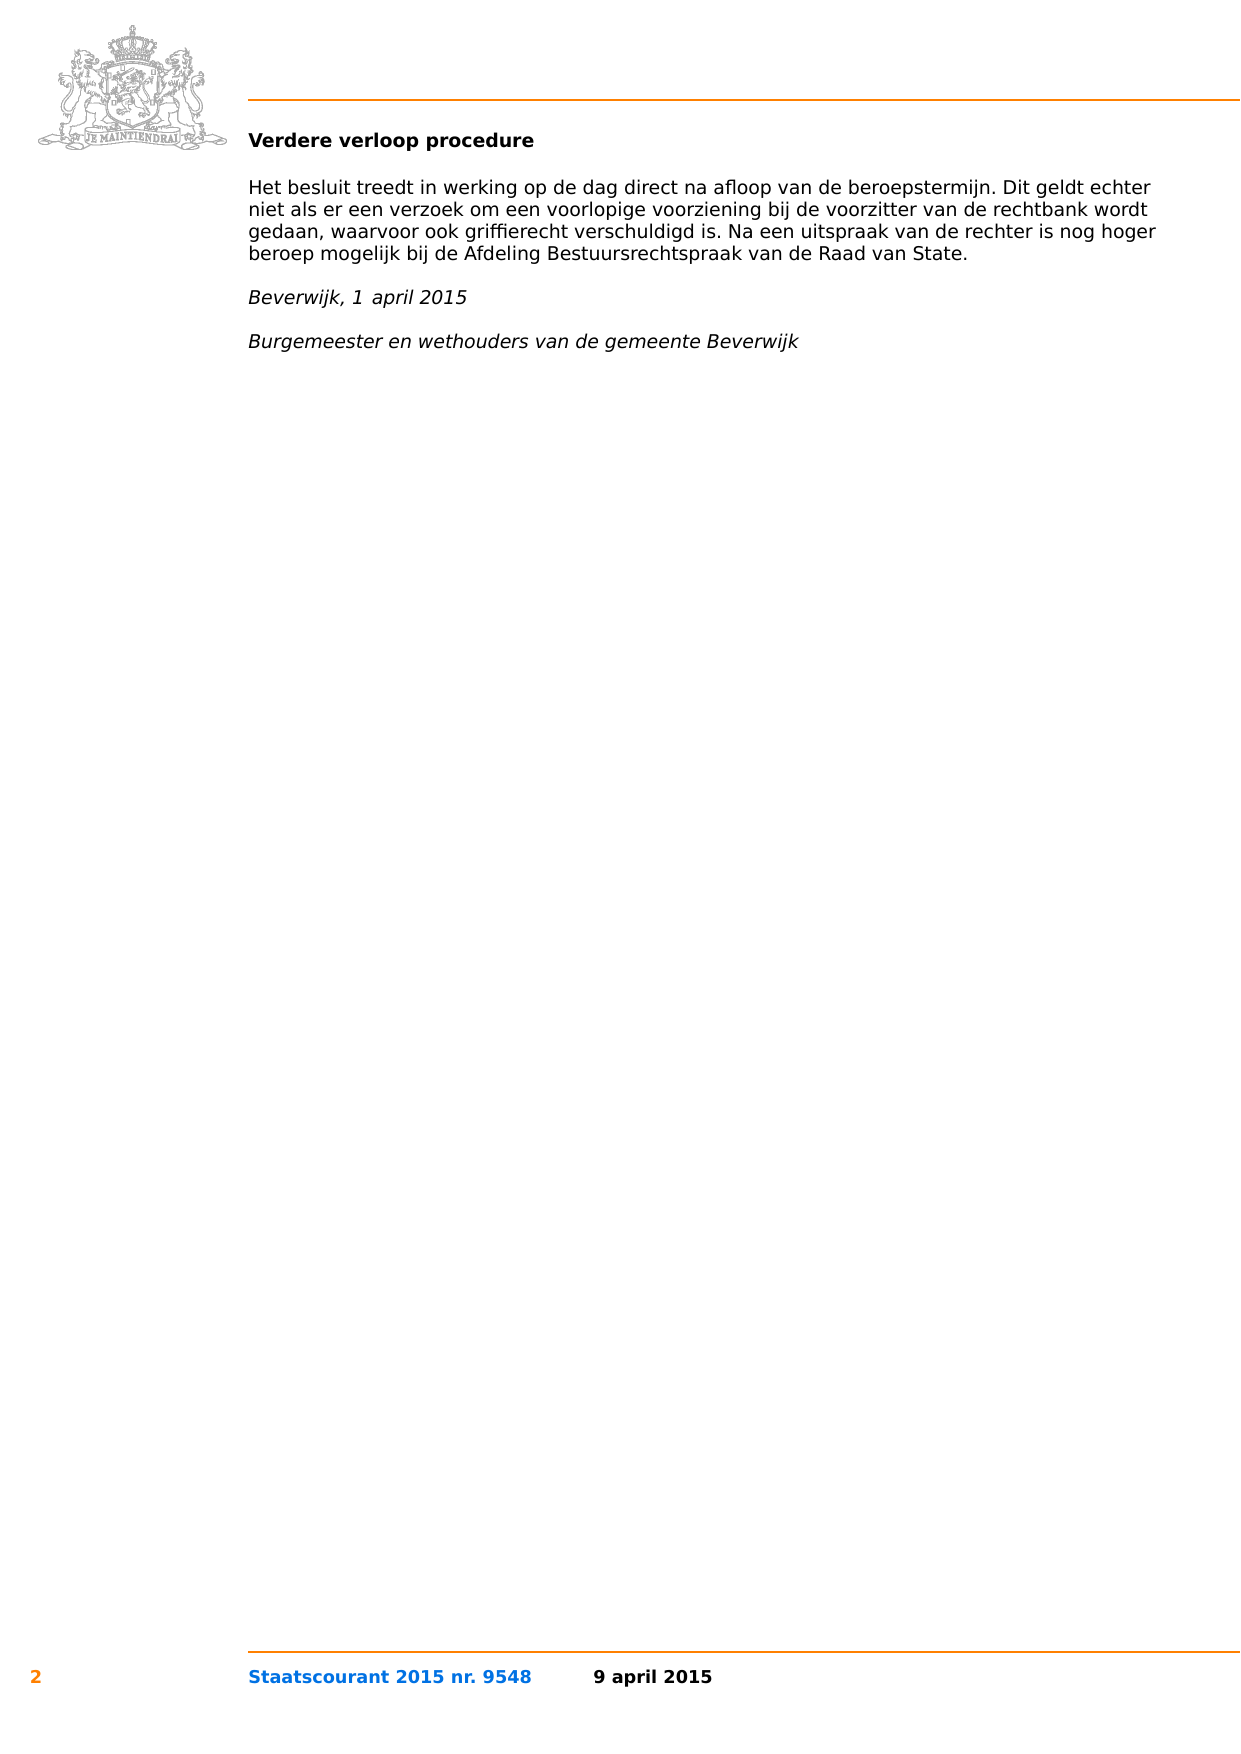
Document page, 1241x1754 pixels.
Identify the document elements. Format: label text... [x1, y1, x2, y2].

subtitle Verdere verloop procedure [248, 130, 1163, 152]
picture [38, 25, 227, 150]
text Beverwijk, 1 april 2015 [248, 287, 1163, 309]
text Burgemeester en wethouders van de gemeente Beverwijk [248, 331, 1163, 352]
text Het besluit treedt in werking op de dag direct na afloop van de beroepstermijn. Dit geldt echter niet als er een verzoek om een voorlopige voorziening bij de voorzitter van de rechtbank wordt gedaan, waarvoor ook griffierecht verschuldigd is. Na een uitspraak van de rechter is nog hoger beroep mogelijk bij de Afdeling Bestuursrechtspraak van de Raad van State. [248, 177, 1163, 265]
